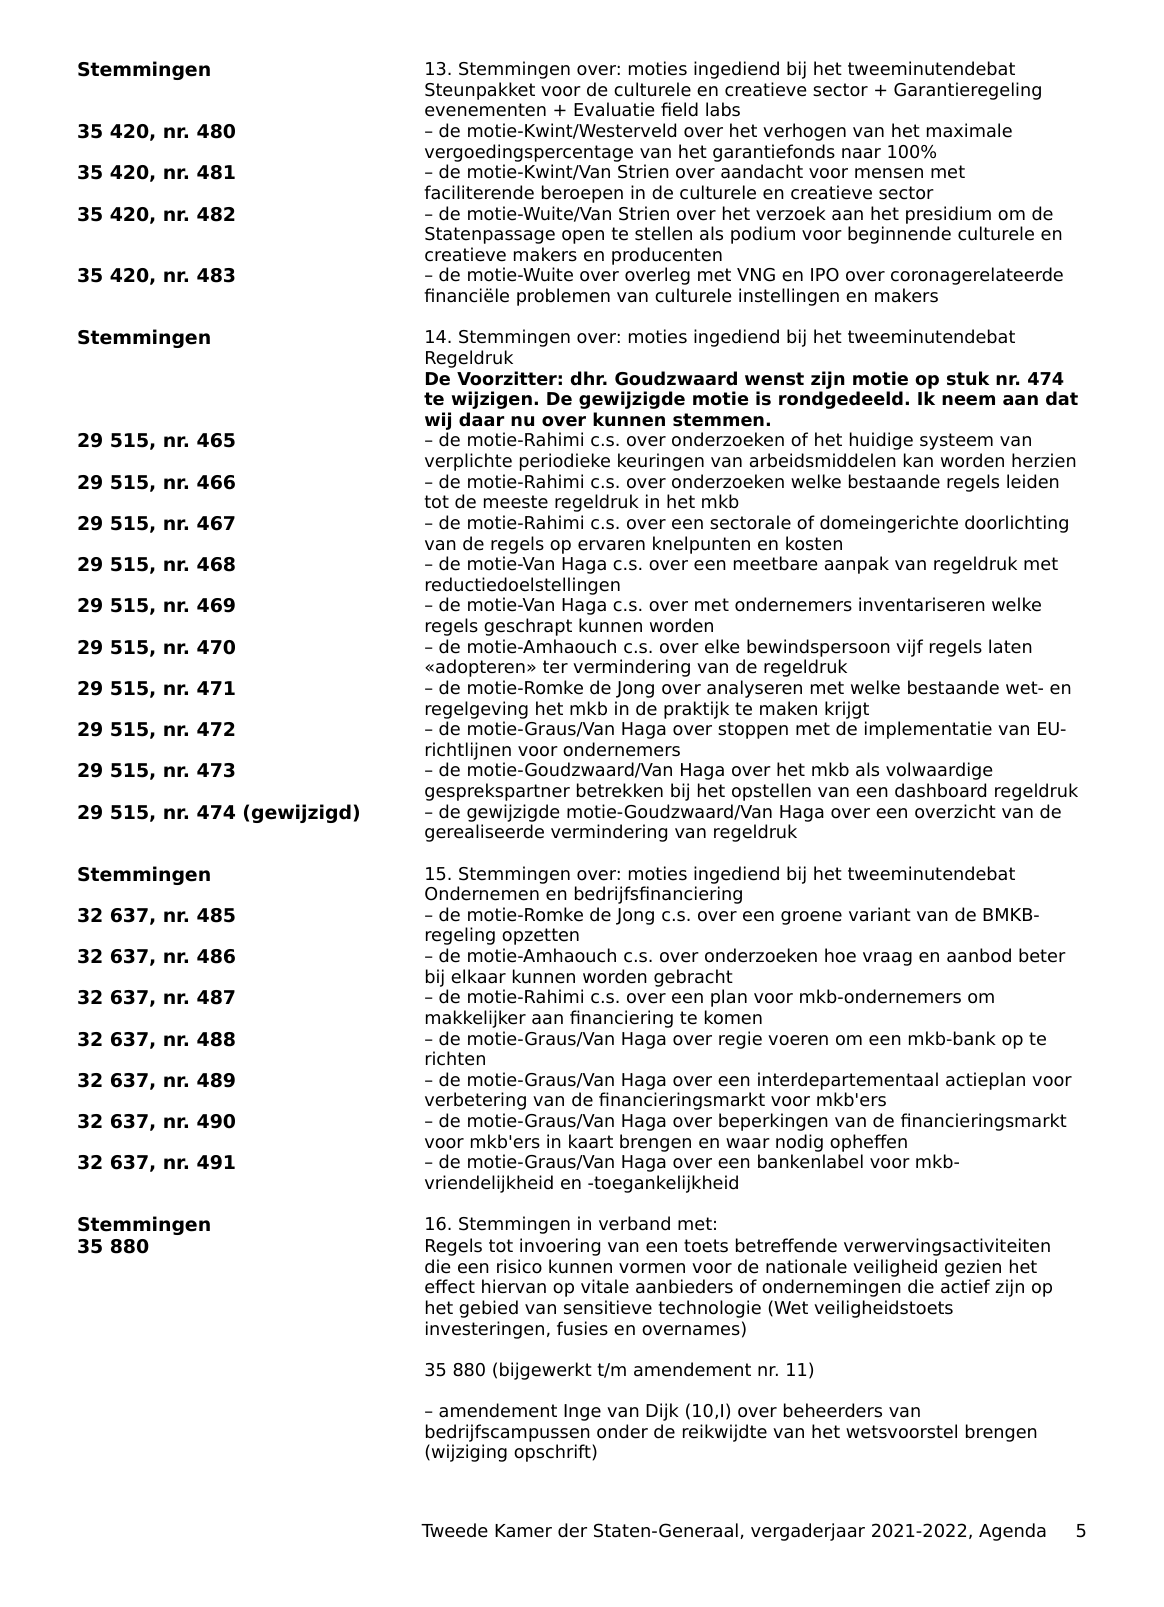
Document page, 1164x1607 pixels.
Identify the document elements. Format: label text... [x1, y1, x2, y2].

table_cell 29 515, nr. 468 [77, 554, 401, 595]
table_cell [418, 1339, 1087, 1360]
table_cell – de motie-Goudzwaard/Van Haga over het mkb als volwaardige gesprekspartner betrekken bij het opstellen van een dashboard regeldruk [418, 760, 1087, 802]
table_cell – de motie-Graus/Van Haga over beperkingen van de financieringsmarkt voor mkb'ers in kaart brengen en waar nodig opheffen [418, 1111, 1087, 1152]
table_cell 32 637, nr. 489 [77, 1070, 401, 1111]
table_cell – amendement Inge van Dijk (10,I) over beheerders van bedrijfscampussen onder de reikwijdte van het wetsvoorstel brengen (wijziging opschrift) [418, 1401, 1087, 1463]
table_cell – de motie-Wuite over overleg met VNG en IPO over coronagerelateerde financiële problemen van culturele instellingen en makers [418, 265, 1087, 307]
table_cell – de motie-Graus/Van Haga over regie voeren om een mkb-bank op te richten [418, 1029, 1087, 1070]
table_cell [77, 1194, 401, 1214]
table_cell [77, 843, 401, 863]
table_cell [401, 864, 418, 905]
table_cell [401, 595, 418, 637]
table_cell 29 515, nr. 466 [77, 472, 401, 513]
table_cell 35 880 (bijgewerkt t/m amendement nr. 11) [418, 1360, 1087, 1380]
table_cell – de motie-Graus/Van Haga over een bankenlabel voor mkb-vriendelijkheid en -toegankelijkheid [418, 1152, 1087, 1193]
table_cell 29 515, nr. 474 (gewijzigd) [77, 802, 401, 843]
table_cell [401, 802, 418, 843]
table_cell – de motie-Rahimi c.s. over onderzoeken welke bestaande regels leiden tot de meeste regeldruk in het mkb [418, 472, 1087, 513]
table_cell – de motie-Van Haga c.s. over een meetbare aanpak van regeldruk met reductiedoelstellingen [418, 554, 1087, 595]
table_cell De Voorzitter: dhr. Goudzwaard wenst zijn motie op stuk nr. 474 te wijzigen. De gewijzigde motie is rondgedeeld. Ik neem aan dat wij daar nu over kunnen stemmen. [418, 369, 1087, 430]
table_cell [401, 59, 418, 121]
table_cell [401, 1401, 418, 1463]
table_cell [418, 1380, 1087, 1401]
table_cell 32 637, nr. 485 [77, 905, 401, 946]
table_cell 35 420, nr. 482 [77, 204, 401, 265]
table_cell [401, 1111, 418, 1152]
table_cell Stemmingen [77, 1214, 401, 1236]
table_cell [401, 327, 418, 368]
table_cell 35 420, nr. 480 [77, 121, 401, 162]
table_cell – de motie-Kwint/Van Strien over aandacht voor mensen met faciliterende beroepen in de culturele en creatieve sector [418, 162, 1087, 203]
table_cell 14. Stemmingen over: moties ingediend bij het tweeminutendebat Regeldruk [418, 327, 1087, 368]
table_cell 32 637, nr. 486 [77, 946, 401, 987]
table_cell – de motie-Rahimi c.s. over een plan voor mkb-ondernemers om makkelijker aan financiering te komen [418, 987, 1087, 1028]
table_cell [401, 369, 418, 430]
table_cell [77, 1401, 401, 1463]
table_cell 32 637, nr. 491 [77, 1152, 401, 1193]
table_cell – de motie-Wuite/Van Strien over het verzoek aan het presidium om de Statenpassage open te stellen als podium voor beginnende culturele en creatieve makers en producenten [418, 204, 1087, 265]
table_cell – de gewijzigde motie-Goudzwaard/Van Haga over een overzicht van de gerealiseerde vermindering van regeldruk [418, 802, 1087, 843]
table_cell [401, 307, 418, 327]
table_cell – de motie-Rahimi c.s. over onderzoeken of het huidige systeem van verplichte periodieke keuringen van arbeidsmiddelen kan worden herzien [418, 430, 1087, 472]
table_cell – de motie-Rahimi c.s. over een sectorale of domeingerichte doorlichting van de regels op ervaren knelpunten en kosten [418, 513, 1087, 554]
table_cell [401, 513, 418, 554]
table_cell [401, 1070, 418, 1111]
table_cell 29 515, nr. 471 [77, 678, 401, 719]
table_cell 15. Stemmingen over: moties ingediend bij het tweeminutendebat Ondernemen en bedrijfsfinanciering [418, 864, 1087, 905]
table_cell 29 515, nr. 469 [77, 595, 401, 637]
table_cell [401, 946, 418, 987]
table_cell [401, 1214, 418, 1236]
table_cell Stemmingen [77, 864, 401, 905]
table_cell 32 637, nr. 488 [77, 1029, 401, 1070]
table_cell Stemmingen [77, 327, 401, 368]
table_cell [77, 1360, 401, 1380]
table_cell [401, 1360, 418, 1380]
table_cell Regels tot invoering van een toets betreffende verwervingsactiviteiten die een risico kunnen vormen voor de nationale veiligheid gezien het effect hiervan op vitale aanbieders of ondernemingen die actief zijn op het gebied van sensitieve technologie (Wet veiligheidstoets investeringen, fusies en overnames) [418, 1236, 1087, 1339]
table_cell [401, 987, 418, 1028]
table_cell [418, 307, 1087, 327]
table_cell [401, 204, 418, 265]
table_cell [77, 1380, 401, 1401]
table_cell – de motie-Van Haga c.s. over met ondernemers inventariseren welke regels geschrapt kunnen worden [418, 595, 1087, 637]
table_cell 35 420, nr. 483 [77, 265, 401, 307]
table_cell 35 880 [77, 1236, 401, 1339]
table_cell – de motie-Graus/Van Haga over een interdepartementaal actieplan voor verbetering van de financieringsmarkt voor mkb'ers [418, 1070, 1087, 1111]
table_cell [418, 843, 1087, 863]
table_cell [401, 265, 418, 307]
table_cell 32 637, nr. 487 [77, 987, 401, 1028]
table_cell – de motie-Graus/Van Haga over stoppen met de implementatie van EU-richtlijnen voor ondernemers [418, 719, 1087, 760]
table_cell 13. Stemmingen over: moties ingediend bij het tweeminutendebat Steunpakket voor de culturele en creatieve sector + Garantieregeling evenementen + Evaluatie field labs [418, 59, 1087, 121]
table_cell 29 515, nr. 467 [77, 513, 401, 554]
table_cell [401, 678, 418, 719]
table_cell [401, 1152, 418, 1193]
table_cell [401, 162, 418, 203]
table_cell [401, 637, 418, 678]
table_cell 29 515, nr. 465 [77, 430, 401, 472]
table_cell [401, 1236, 418, 1339]
table_cell [77, 307, 401, 327]
table_cell 29 515, nr. 470 [77, 637, 401, 678]
table_cell [401, 1380, 418, 1401]
table_cell – de motie-Romke de Jong c.s. over een groene variant van de BMKB-regeling opzetten [418, 905, 1087, 946]
table_cell [401, 1194, 418, 1214]
table_cell [401, 1339, 418, 1360]
table_cell [401, 719, 418, 760]
table_cell [418, 1194, 1087, 1214]
table_cell [77, 1339, 401, 1360]
table_cell 35 420, nr. 481 [77, 162, 401, 203]
table_cell [401, 843, 418, 863]
table_cell – de motie-Romke de Jong over analyseren met welke bestaande wet- en regelgeving het mkb in de praktijk te maken krijgt [418, 678, 1087, 719]
table_cell [401, 554, 418, 595]
table_cell [401, 760, 418, 802]
table_cell 32 637, nr. 490 [77, 1111, 401, 1152]
table_cell [401, 472, 418, 513]
table_cell 16. Stemmingen in verband met: [418, 1214, 1087, 1236]
table_cell [401, 430, 418, 472]
table_cell [401, 1029, 418, 1070]
table_cell [401, 121, 418, 162]
table_cell [401, 905, 418, 946]
table_cell [77, 369, 401, 430]
table_cell 29 515, nr. 473 [77, 760, 401, 802]
table_cell – de motie-Amhaouch c.s. over elke bewindspersoon vijf regels laten «adopteren» ter vermindering van de regeldruk [418, 637, 1087, 678]
table_cell 29 515, nr. 472 [77, 719, 401, 760]
table_cell – de motie-Amhaouch c.s. over onderzoeken hoe vraag en aanbod beter bij elkaar kunnen worden gebracht [418, 946, 1087, 987]
table_cell Stemmingen [77, 59, 401, 121]
table_cell – de motie-Kwint/Westerveld over het verhogen van het maximale vergoedingspercentage van het garantiefonds naar 100% [418, 121, 1087, 162]
